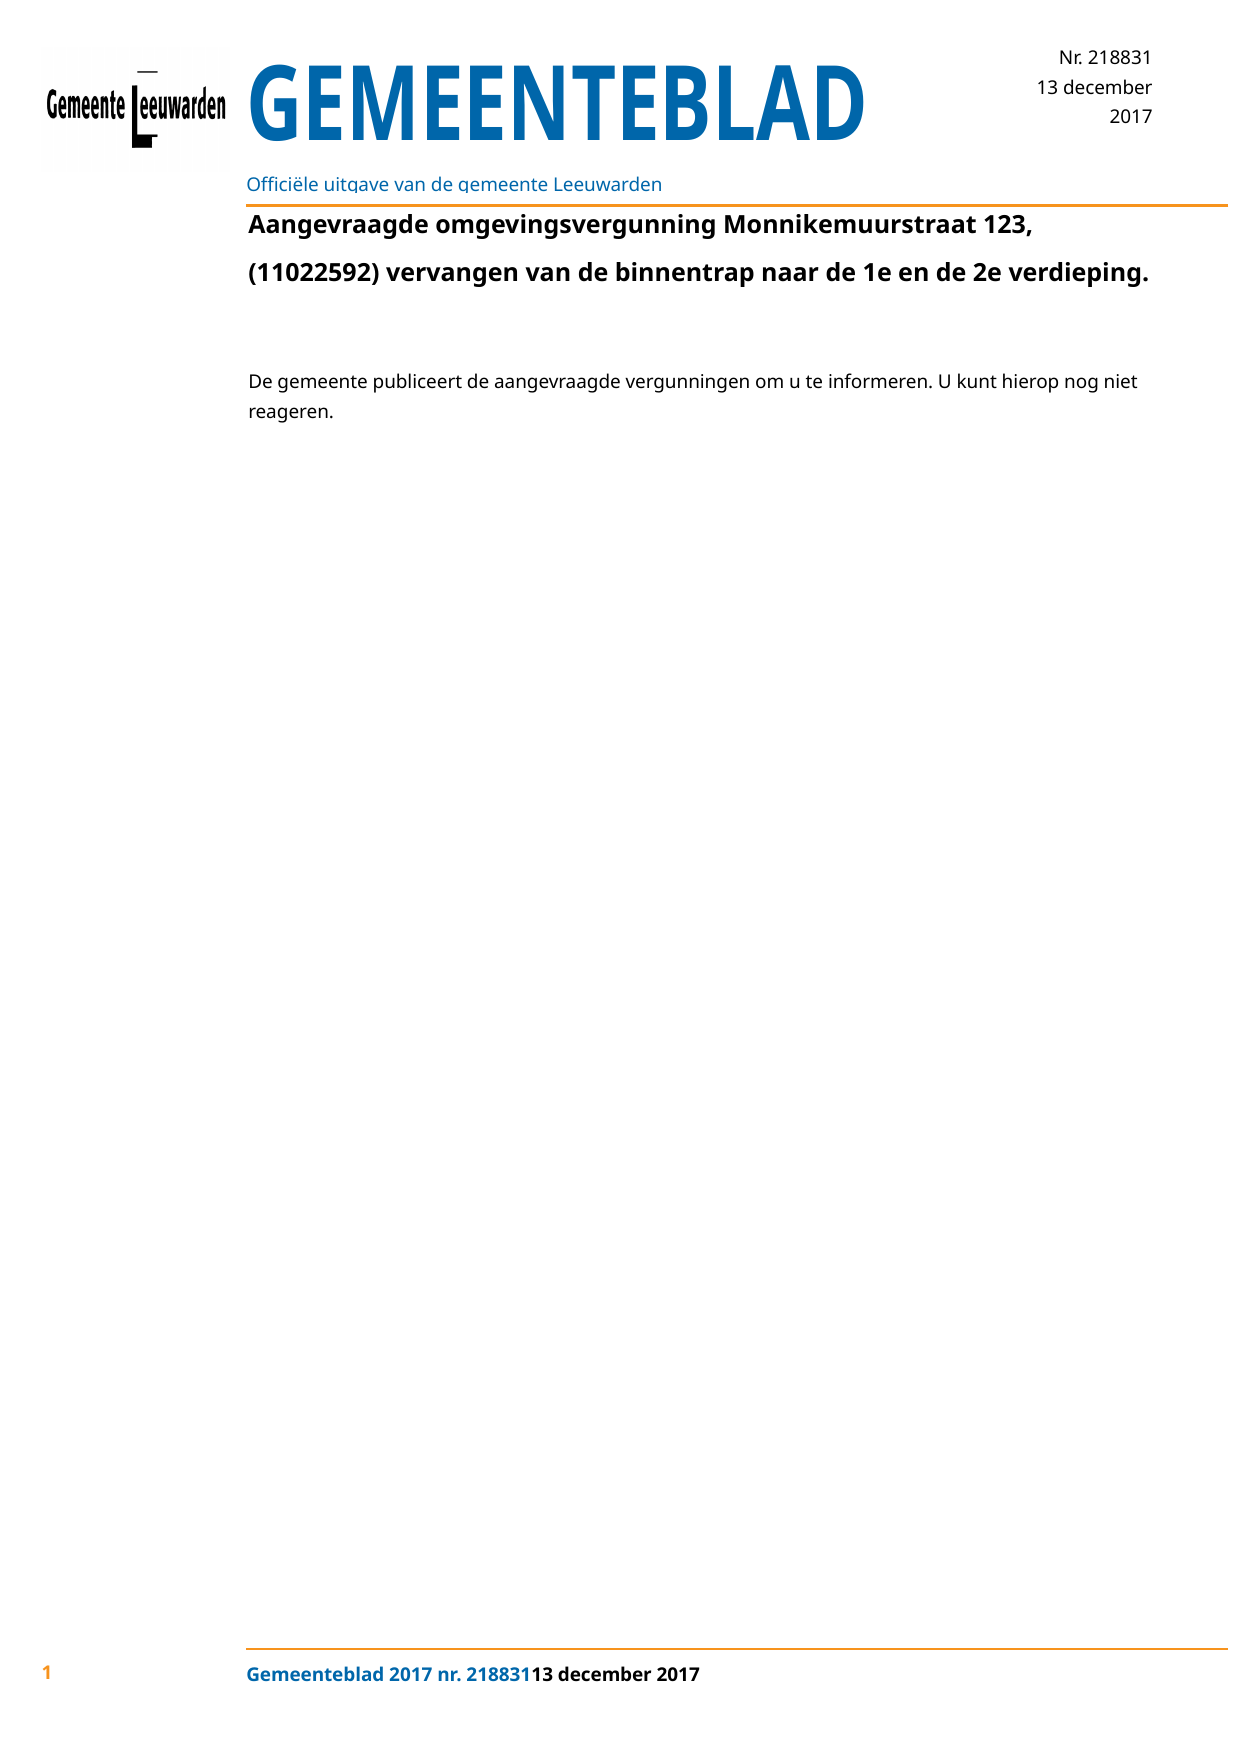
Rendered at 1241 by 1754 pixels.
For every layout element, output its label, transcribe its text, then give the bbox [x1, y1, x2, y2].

text De gemeente publiceert de aangevraagde vergunningen om u te informeren. U kunt hierop nog niet reageren. [248, 368, 1152, 424]
text Aangevraagde omgevingsvergunning Monnikemuurstraat 123, (11022592) vervangen van de binnentrap naar de 1e en de 2e verdieping. [248, 207, 1152, 288]
picture [41, 47, 231, 172]
